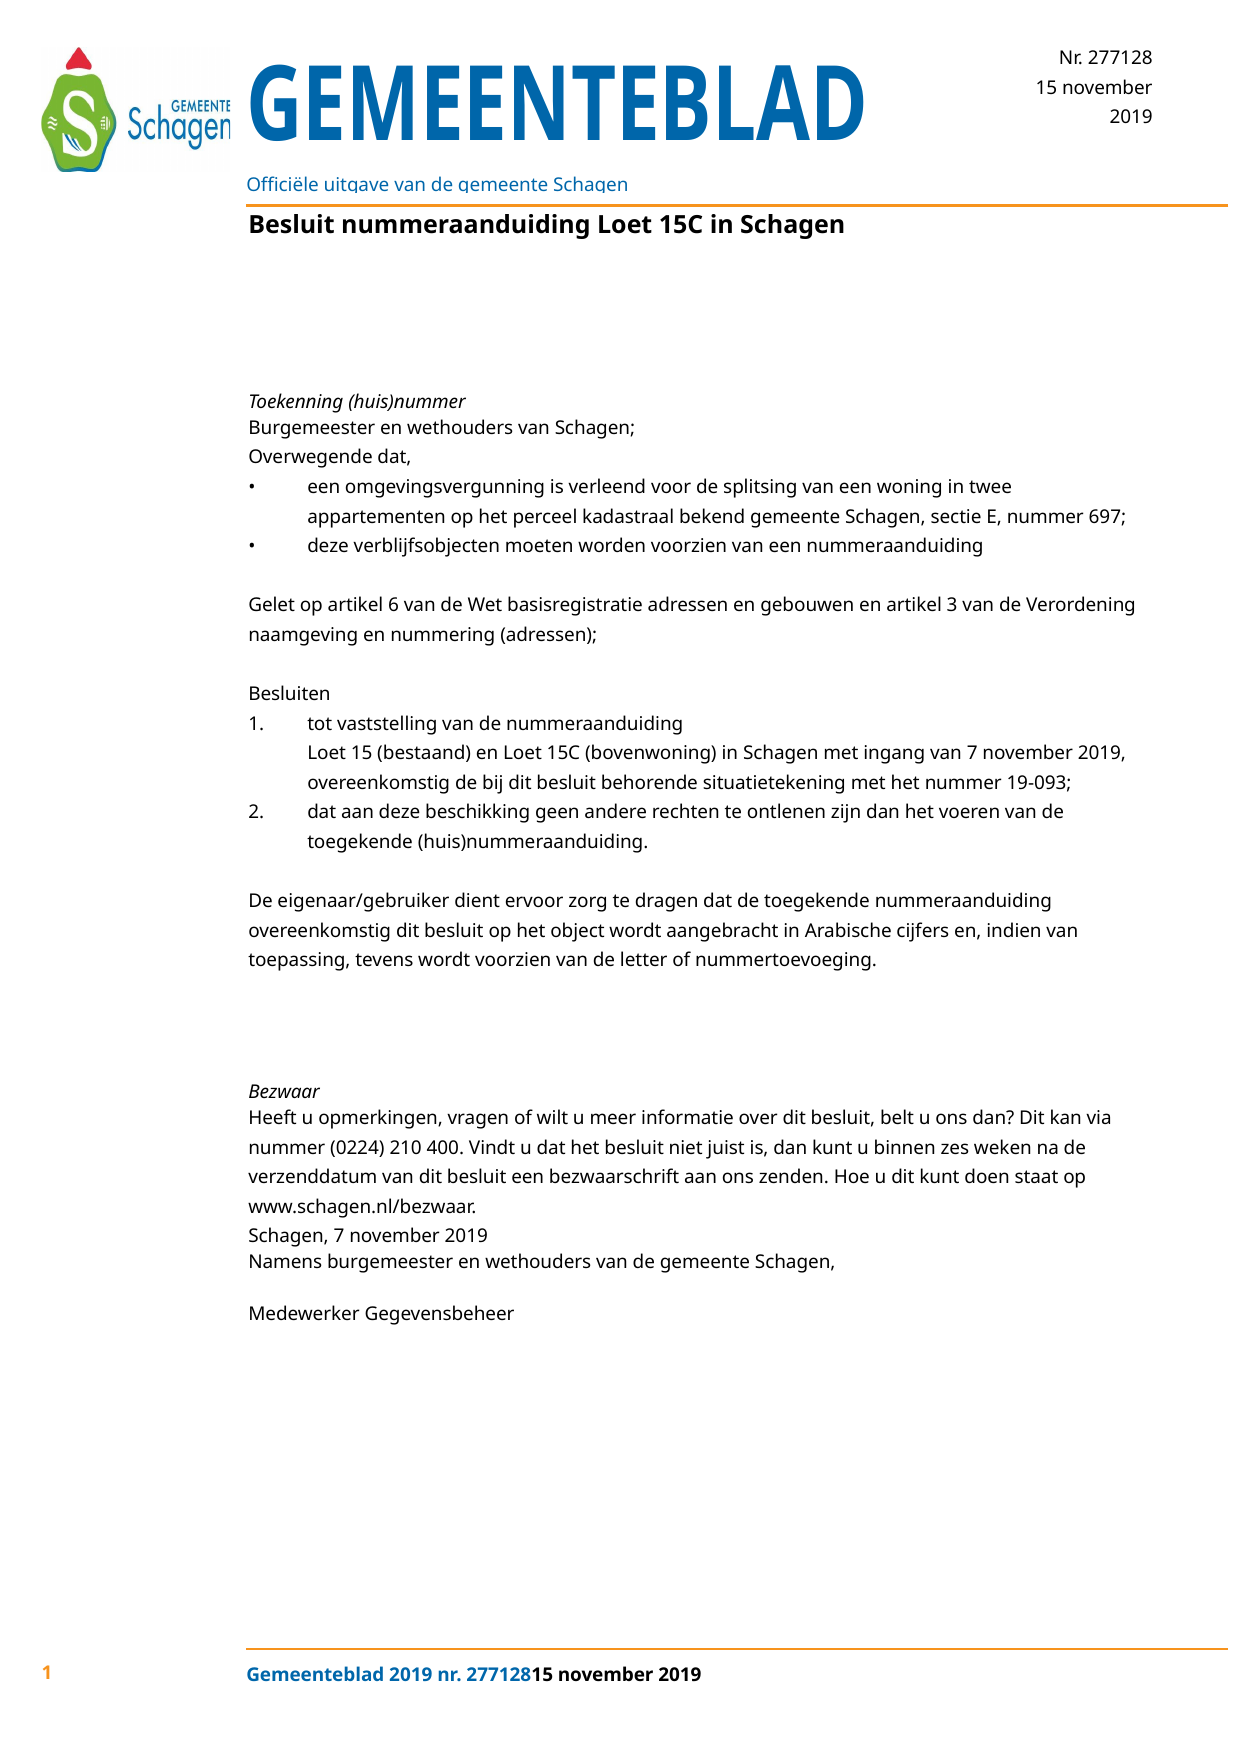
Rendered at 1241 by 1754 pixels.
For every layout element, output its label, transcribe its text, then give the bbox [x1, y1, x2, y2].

text Heeft u opmerkingen, vragen of wilt u meer informatie over dit besluit, belt u ons dan? Dit kan via nummer (0224) 210 400. Vindt u dat het besluit niet juist is, dan kunt u binnen zes weken na de verzenddatum van dit besluit een bezwaarschrift aan ons zenden. Hoe u dit kunt doen staat op www.schagen.nl/bezwaar. [248, 1104, 1152, 1219]
list deze verblijfsobjecten moeten worden voorzien van een nummeraanduiding [248, 532, 1152, 558]
text De eigenaar/gebruiker dient ervoor zorg te dragen dat de toegekende nummeraanduiding overeenkomstig dit besluit op het object wordt aangebracht in Arabische cijfers en, indien van toepassing, tevens wordt voorzien van de letter of nummertoevoeging. [248, 887, 1152, 972]
text Gelet op artikel 6 van de Wet basisregistratie adressen en gebouwen en artikel 3 van de Verordening [248, 592, 1152, 617]
text Besluit nummeraanduiding Loet 15C in Schagen [248, 207, 1152, 241]
text naamgeving en nummering (adressen); [248, 621, 1152, 647]
text Burgemeester en wethouders van Schagen; [248, 414, 1152, 440]
list een omgevingsvergunning is verleend voor de splitsing van een woning in twee appartementen op het perceel kadastraal bekend gemeente Schagen, sectie E, nummer 697; [248, 473, 1152, 529]
picture [41, 47, 231, 172]
list Loet 15 (bestaand) en Loet 15C (bovenwoning) in Schagen met ingang van 7 november 2019, overeenkomstig de bij dit besluit behorende situatietekening met het nummer 19-093; [248, 739, 1152, 795]
text Besluiten [248, 680, 1152, 706]
list dat aan deze beschikking geen andere rechten te ontlenen zijn dan het voeren van de toegekende (huis)nummeraanduiding. [248, 799, 1152, 854]
text Overwegende dat, [248, 444, 1152, 469]
text Medewerker Gegevensbeheer [248, 1300, 1152, 1326]
text Namens burgemeester en wethouders van de gemeente Schagen, [248, 1248, 1152, 1274]
text Bezwaar [248, 1078, 1152, 1104]
text Toekenning (huis)nummer [248, 388, 1152, 414]
list tot vaststelling van de nummeraanduiding [248, 710, 1152, 736]
text Schagen, 7 november 2019 [248, 1223, 1152, 1248]
